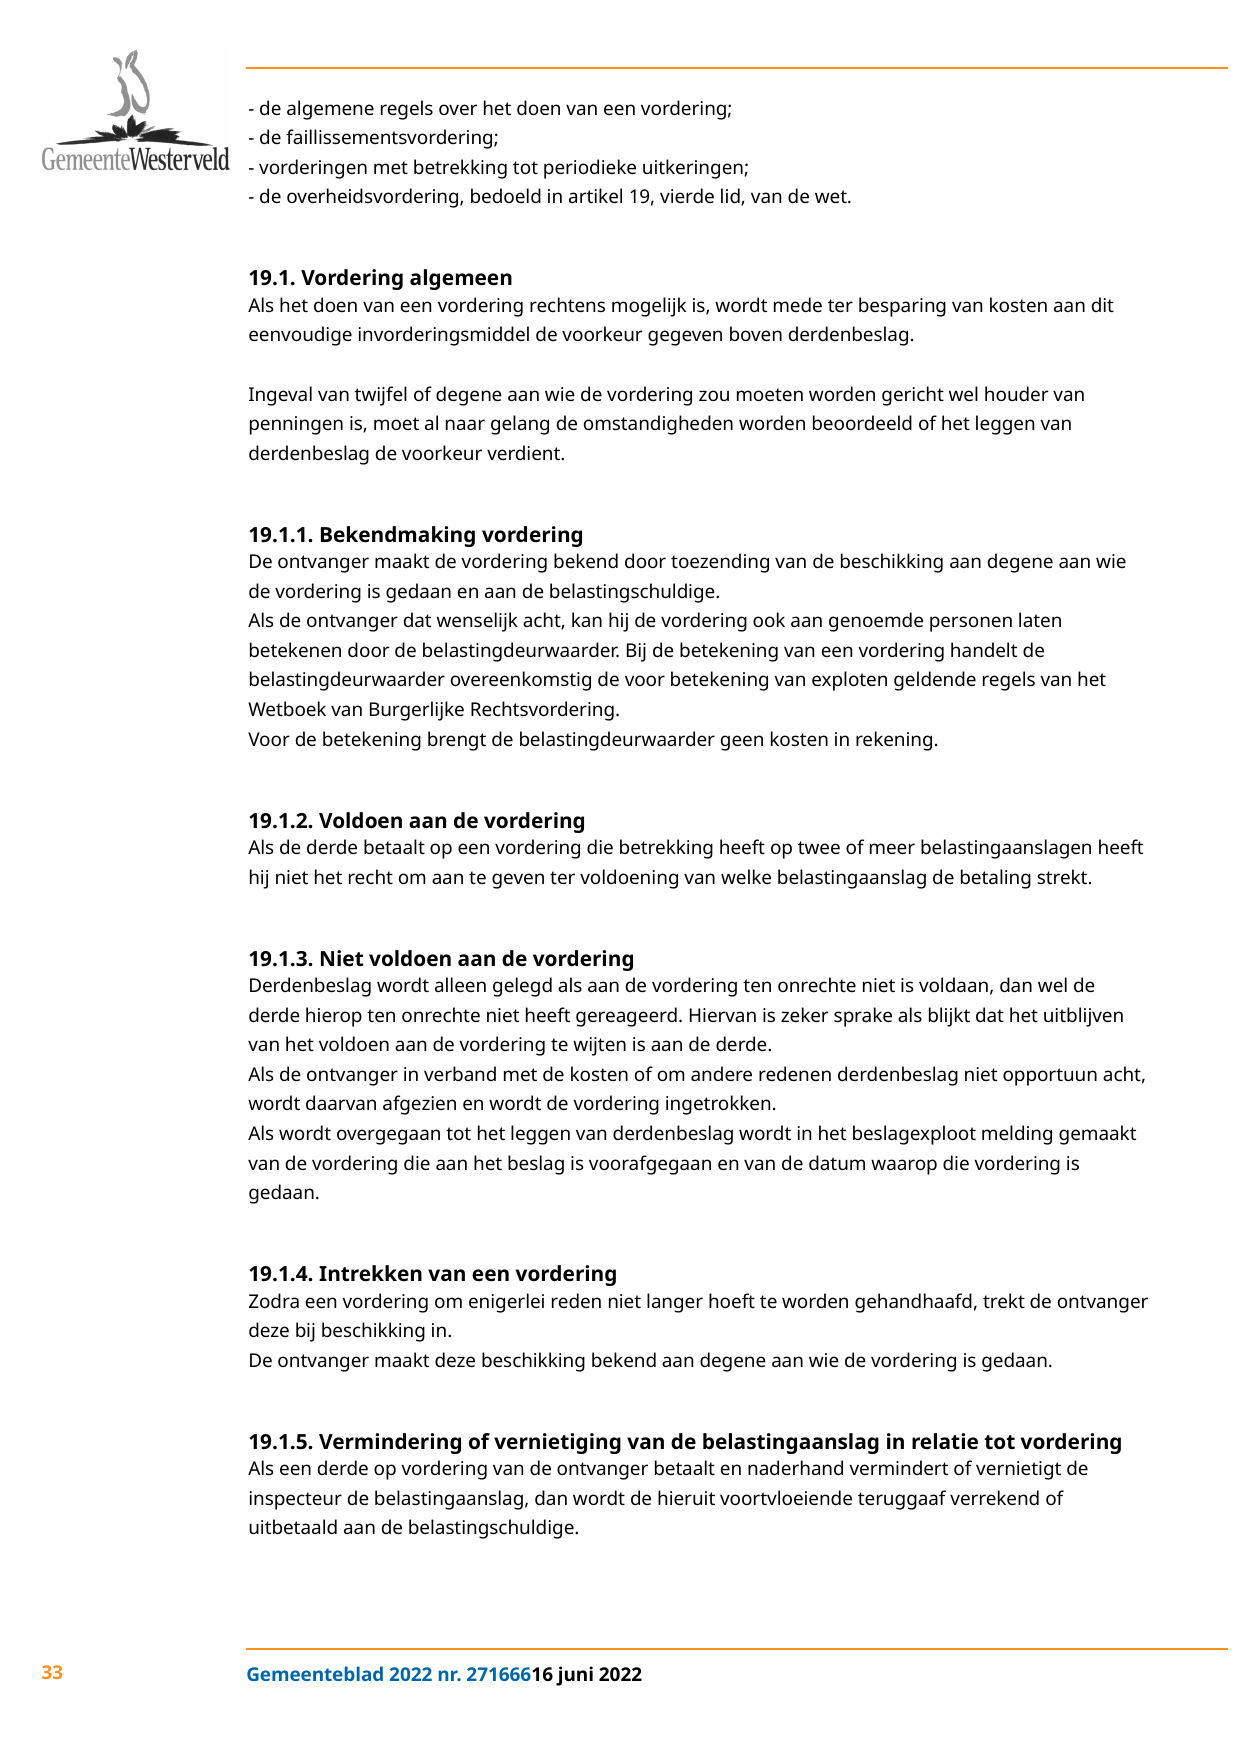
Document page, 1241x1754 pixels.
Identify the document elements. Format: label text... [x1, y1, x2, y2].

text Als een derde op vordering van de ontvanger betaalt en naderhand vermindert of vernietigt de inspecteur de belastingaanslag, dan wordt de hieruit voortvloeiende teruggaaf verrekend of uitbetaald aan de belastingschuldige. [248, 1455, 1152, 1540]
text Als het doen van een vordering rechtens mogelijk is, wordt mede ter besparing van kosten aan dit eenvoudige invorderingsmiddel de voorkeur gegeven boven derdenbeslag. [248, 292, 1152, 347]
text Als de derde betaalt op een vordering die betrekking heeft op twee of meer belastingaanslagen heeft hij niet het recht om aan te geven ter voldoening van welke belastingaanslag de betaling strekt. [248, 834, 1152, 889]
text - de algemene regels over het doen van een vordering; [248, 95, 1152, 121]
text 19.1. Vordering algemeen [248, 263, 1152, 292]
text Zodra een vordering om enigerlei reden niet langer hoeft te worden gehandhaafd, trekt de ontvanger deze bij beschikking in. [248, 1288, 1152, 1343]
text 19.1.3. Niet voldoen aan de vordering [248, 944, 1152, 972]
text Als de ontvanger dat wenselijk acht, kan hij de vordering ook aan genoemde personen laten betekenen door de belastingdeurwaarder. Bij de betekening van een vordering handelt de belastingdeurwaarder overeenkomstig de voor betekening van exploten geldende regels van het Wetboek van Burgerlijke Rechtsvordering. [248, 607, 1152, 722]
text - de overheidsvordering, bedoeld in artikel 19, vierde lid, van de wet. [248, 183, 1152, 209]
text 19.1.4. Intrekken van een vordering [248, 1259, 1152, 1288]
picture [41, 47, 231, 172]
text 19.1.5. Vermindering of vernietiging van de belastingaanslag in relatie tot vordering [248, 1427, 1152, 1455]
text Als wordt overgegaan tot het leggen van derdenbeslag wordt in het beslagexploot melding gemaakt van de vordering die aan het beslag is voorafgegaan en van de datum waarop die vordering is gedaan. [248, 1120, 1152, 1205]
text - de faillissementsvordering; [248, 124, 1152, 150]
text Derdenbeslag wordt alleen gelegd als aan de vordering ten onrechte niet is voldaan, dan wel de derde hierop ten onrechte niet heeft gereageerd. Hiervan is zeker sprake als blijkt dat het uitblijven van het voldoen aan de vordering te wijten is aan de derde. [248, 972, 1152, 1057]
text Voor de betekening brengt de belastingdeurwaarder geen kosten in rekening. [248, 726, 1152, 752]
text Als de ontvanger in verband met de kosten of om andere redenen derdenbeslag niet opportuun acht, wordt daarvan afgezien en wordt de vordering ingetrokken. [248, 1061, 1152, 1116]
text Ingeval van twijfel of degene aan wie de vordering zou moeten worden gericht wel houder van penningen is, moet al naar gelang de omstandigheden worden beoordeeld of het leggen van derdenbeslag de voorkeur verdient. [248, 381, 1152, 466]
text De ontvanger maakt deze beschikking bekend aan degene aan wie de vordering is gedaan. [248, 1347, 1152, 1373]
text 19.1.1. Bekendmaking vordering [248, 520, 1152, 548]
text - vorderingen met betrekking tot periodieke uitkeringen; [248, 154, 1152, 180]
text De ontvanger maakt de vordering bekend door toezending van de beschikking aan degene aan wie de vordering is gedaan en aan de belastingschuldige. [248, 548, 1152, 604]
text 19.1.2. Voldoen aan de vordering [248, 806, 1152, 834]
